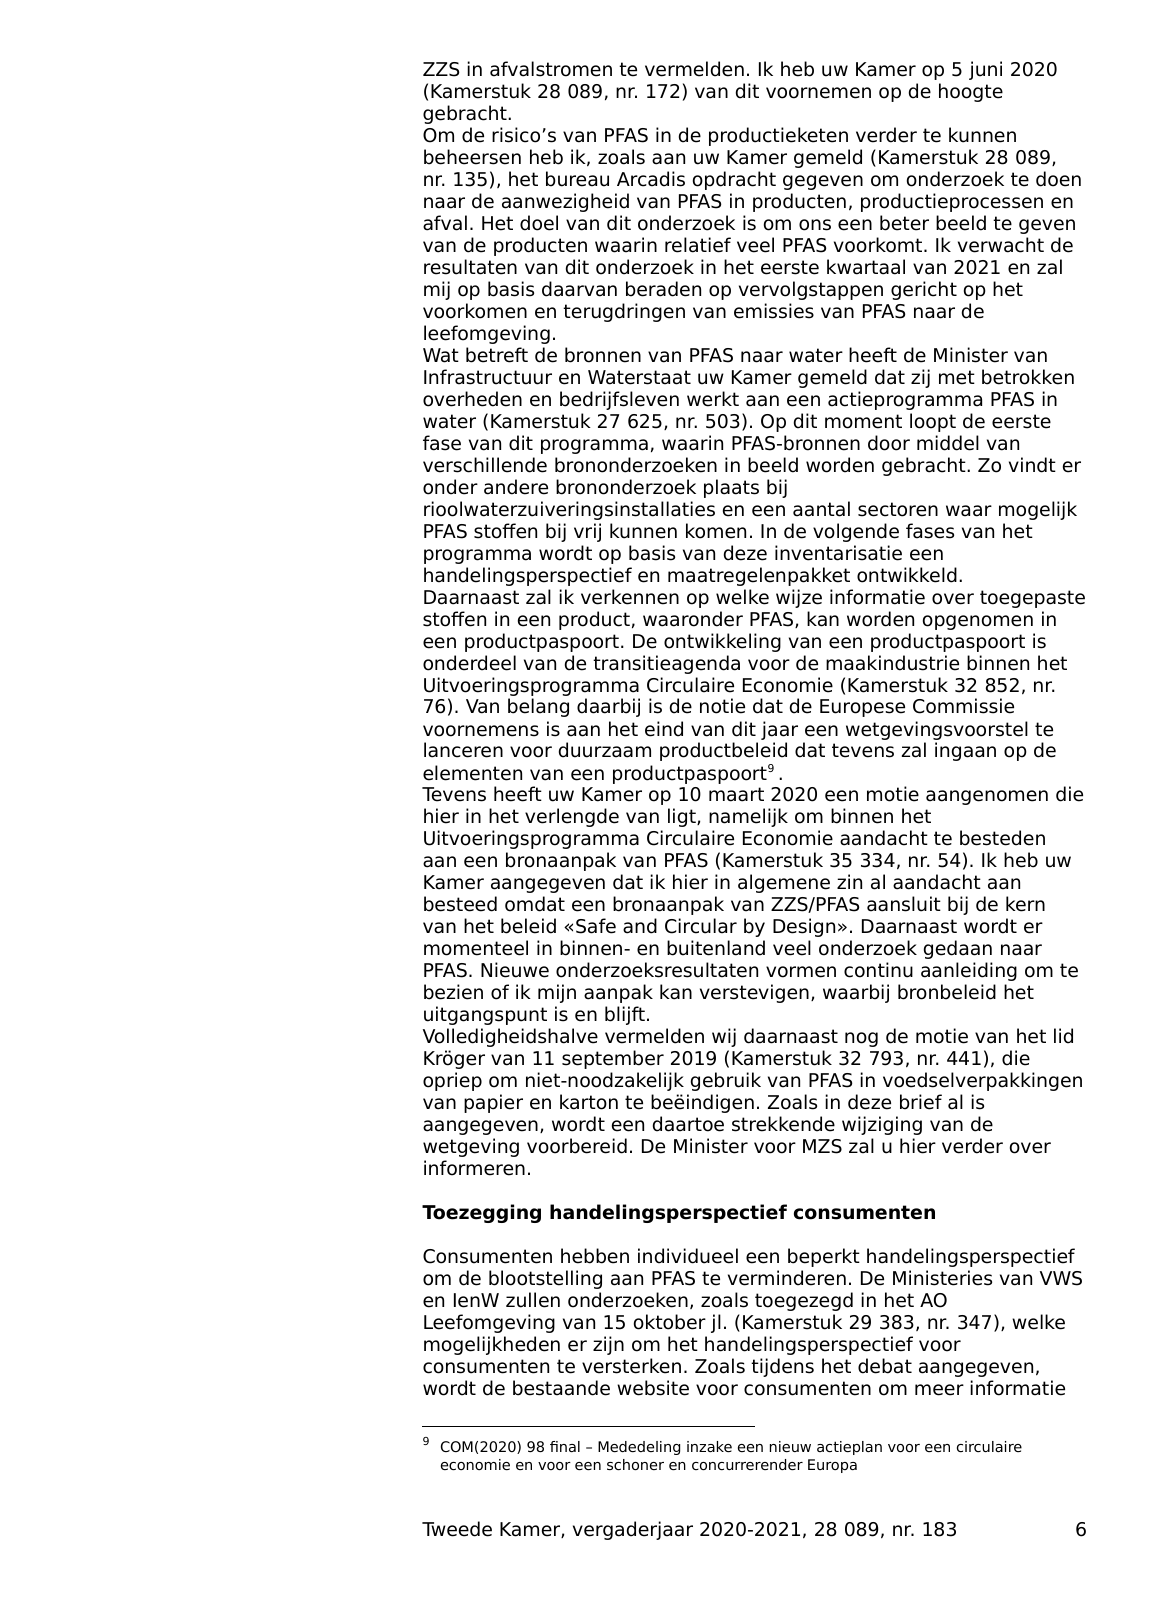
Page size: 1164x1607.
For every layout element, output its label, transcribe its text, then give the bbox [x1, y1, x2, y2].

text Daarnaast zal ik verkennen op welke wijze informatie over toegepaste stoffen in een product, waaronder PFAS, kan worden opgenomen in een productpaspoort. De ontwikkeling van een productpaspoort is onderdeel van de transitieagenda voor de maakindustrie binnen het Uitvoeringsprogramma Circulaire Economie (Kamerstuk 32 852, nr. 76). Van belang daarbij is de notie dat de Europese Commissie voornemens is aan het eind van dit jaar een wetgevingsvoorstel te lanceren voor duurzaam productbeleid dat tevens zal ingaan op de elementen van een productpaspoort. [422, 587, 1087, 784]
text ZZS in afvalstromen te vermelden. Ik heb uw Kamer op 5 juni 2020 (Kamerstuk 28 089, nr. 172) van dit voornemen op de hoogte gebracht. [422, 59, 1087, 125]
text Om de risico’s van PFAS in de productieketen verder te kunnen beheersen heb ik, zoals aan uw Kamer gemeld (Kamerstuk 28 089, nr. 135), het bureau Arcadis opdracht gegeven om onderzoek te doen naar de aanwezigheid van PFAS in producten, productieprocessen en afval. Het doel van dit onderzoek is om ons een beter beeld te geven van de producten waarin relatief veel PFAS voorkomt. Ik verwacht de resultaten van dit onderzoek in het eerste kwartaal van 2021 en zal mij op basis daarvan beraden op vervolgstappen gericht op het voorkomen en terugdringen van emissies van PFAS naar de leefomgeving. [422, 125, 1087, 345]
text Wat betreft de bronnen van PFAS naar water heeft de Minister van Infrastructuur en Waterstaat uw Kamer gemeld dat zij met betrokken overheden en bedrijfsleven werkt aan een actieprogramma PFAS in water (Kamerstuk 27 625, nr. 503). Op dit moment loopt de eerste fase van dit programma, waarin PFAS-bronnen door middel van verschillende brononderzoeken in beeld worden gebracht. Zo vindt er onder andere brononderzoek plaats bij rioolwaterzuiveringsinstallaties en een aantal sectoren waar mogelijk PFAS stoffen bij vrij kunnen komen. In de volgende fases van het programma wordt op basis van deze inventarisatie een handelingsperspectief en maatregelenpakket ontwikkeld. [422, 345, 1087, 587]
text Volledigheidshalve vermelden wij daarnaast nog de motie van het lid Kröger van 11 september 2019 (Kamerstuk 32 793, nr. 441), die opriep om niet-noodzakelijk gebruik van PFAS in voedselverpakkingen van papier en karton te beëindigen. Zoals in deze brief al is aangegeven, wordt een daartoe strekkende wijziging van de wetgeving voorbereid. De Minister voor MZS zal u hier verder over informeren. [422, 1026, 1087, 1180]
text Consumenten hebben individueel een beperkt handelingsperspectief om de blootstelling aan PFAS te verminderen. De Ministeries van VWS en IenW zullen onderzoeken, zoals toegezegd in het AO Leefomgeving van 15 oktober jl. (Kamerstuk 29 383, nr. 347), welke mogelijkheden er zijn om het handelingsperspectief voor consumenten te versterken. Zoals tijdens het debat aangegeven, wordt de bestaande website voor consumenten om meer informatie [422, 1246, 1087, 1400]
text COM(2020) 98 final – Mededeling inzake een nieuw actieplan voor een circulaire economie en voor een schoner en concurrerender Europa [422, 1435, 1087, 1474]
text Tevens heeft uw Kamer op 10 maart 2020 een motie aangenomen die hier in het verlengde van ligt, namelijk om binnen het Uitvoeringsprogramma Circulaire Economie aandacht te besteden aan een bronaanpak van PFAS (Kamerstuk 35 334, nr. 54). Ik heb uw Kamer aangegeven dat ik hier in algemene zin al aandacht aan besteed omdat een bronaanpak van ZZS/PFAS aansluit bij de kern van het beleid «Safe and Circular by Design». Daarnaast wordt er momenteel in binnen- en buitenland veel onderzoek gedaan naar PFAS. Nieuwe onderzoeksresultaten vormen continu aanleiding om te bezien of ik mijn aanpak kan verstevigen, waarbij bronbeleid het uitgangspunt is en blijft. [422, 784, 1087, 1026]
subtitle Toezegging handelingsperspectief consumenten [422, 1202, 1087, 1224]
